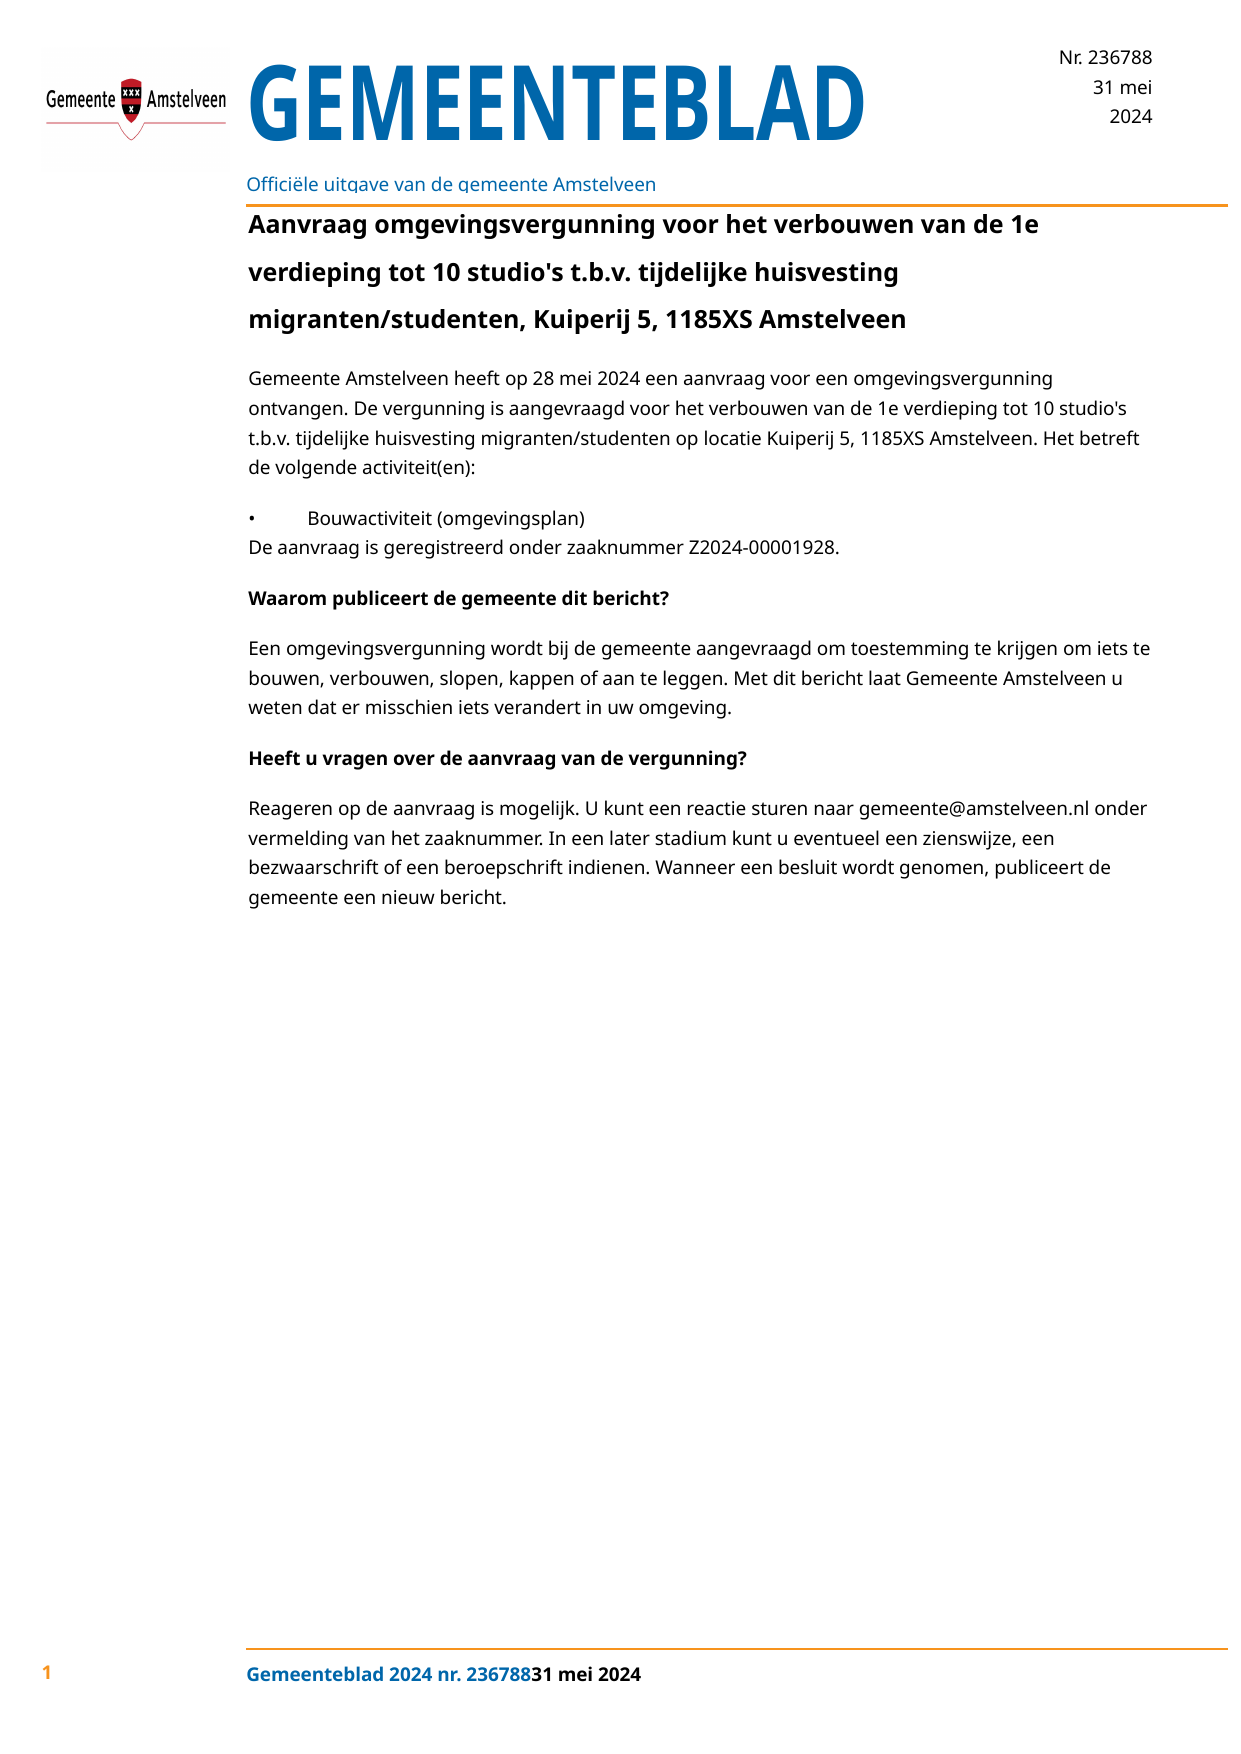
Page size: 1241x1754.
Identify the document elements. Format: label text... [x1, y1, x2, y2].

picture [41, 47, 231, 172]
text Reageren op de aanvraag is mogelijk. U kunt een reactie sturen naar gemeente@amstelveen.nl onder vermelding van het zaaknummer. In een later stadium kunt u eventueel een zienswijze, een bezwaarschrift of een beroepschrift indienen. Wanneer een besluit wordt genomen, publiceert de gemeente een nieuw bericht. [248, 795, 1152, 909]
list Bouwactiviteit (omgevingsplan) [248, 505, 1152, 530]
text Waarom publiceert de gemeente dit bericht? [248, 585, 1152, 610]
text Aanvraag omgevingsvergunning voor het verbouwen van de 1e verdieping tot 10 studio's t.b.v. tijdelijke huisvesting migranten/studenten, Kuiperij 5, 1185XS Amstelveen [248, 207, 1152, 336]
text Heeft u vragen over de aanvraag van de vergunning? [248, 745, 1152, 770]
text Gemeente Amstelveen heeft op 28 mei 2024 een aanvraag voor een omgevingsvergunning ontvangen. De vergunning is aangevraagd voor het verbouwen van de 1e verdieping tot 10 studio's t.b.v. tijdelijke huisvesting migranten/studenten op locatie Kuiperij 5, 1185XS Amstelveen. Het betreft de volgende activiteit(en): [248, 366, 1152, 480]
text De aanvraag is geregistreerd onder zaaknummer Z2024-00001928. [248, 534, 1152, 560]
text Een omgevingsvergunning wordt bij de gemeente aangevraagd om toestemming te krijgen om iets te bouwen, verbouwen, slopen, kappen of aan te leggen. Met dit bericht laat Gemeente Amstelveen u weten dat er misschien iets verandert in uw omgeving. [248, 635, 1152, 720]
